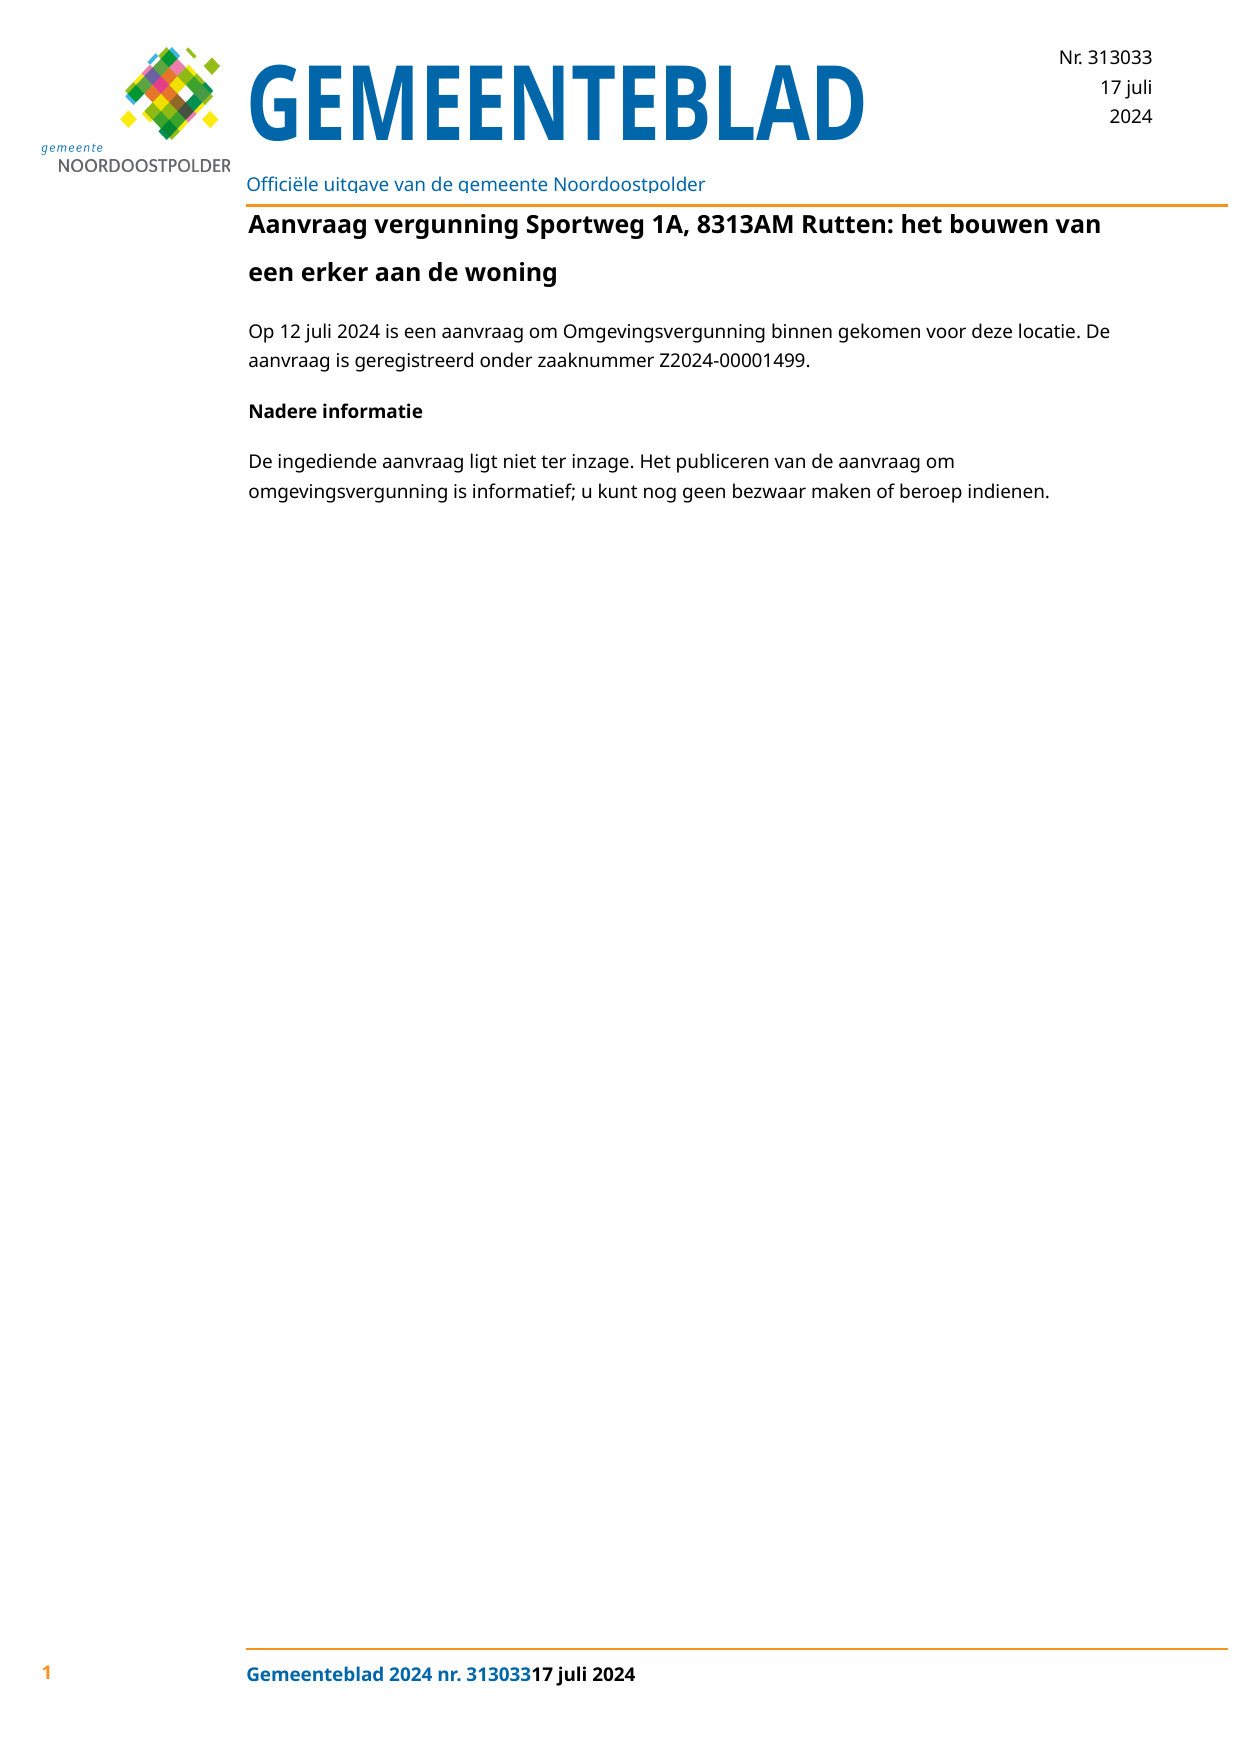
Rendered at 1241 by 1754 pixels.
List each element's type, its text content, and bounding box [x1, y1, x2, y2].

text De ingediende aanvraag ligt niet ter inzage. Het publiceren van de aanvraag om omgevingsvergunning is informatief; u kunt nog geen bezwaar maken of beroep indienen. [248, 448, 1152, 504]
text Aanvraag vergunning Sportweg 1A, 8313AM Rutten: het bouwen van een erker aan de woning [248, 207, 1152, 288]
picture [41, 47, 231, 172]
text Op 12 juli 2024 is een aanvraag om Omgevingsvergunning binnen gekomen voor deze locatie. De aanvraag is geregistreerd onder zaaknummer Z2024-00001499. [248, 318, 1152, 373]
text Nadere informatie [248, 398, 1152, 424]
